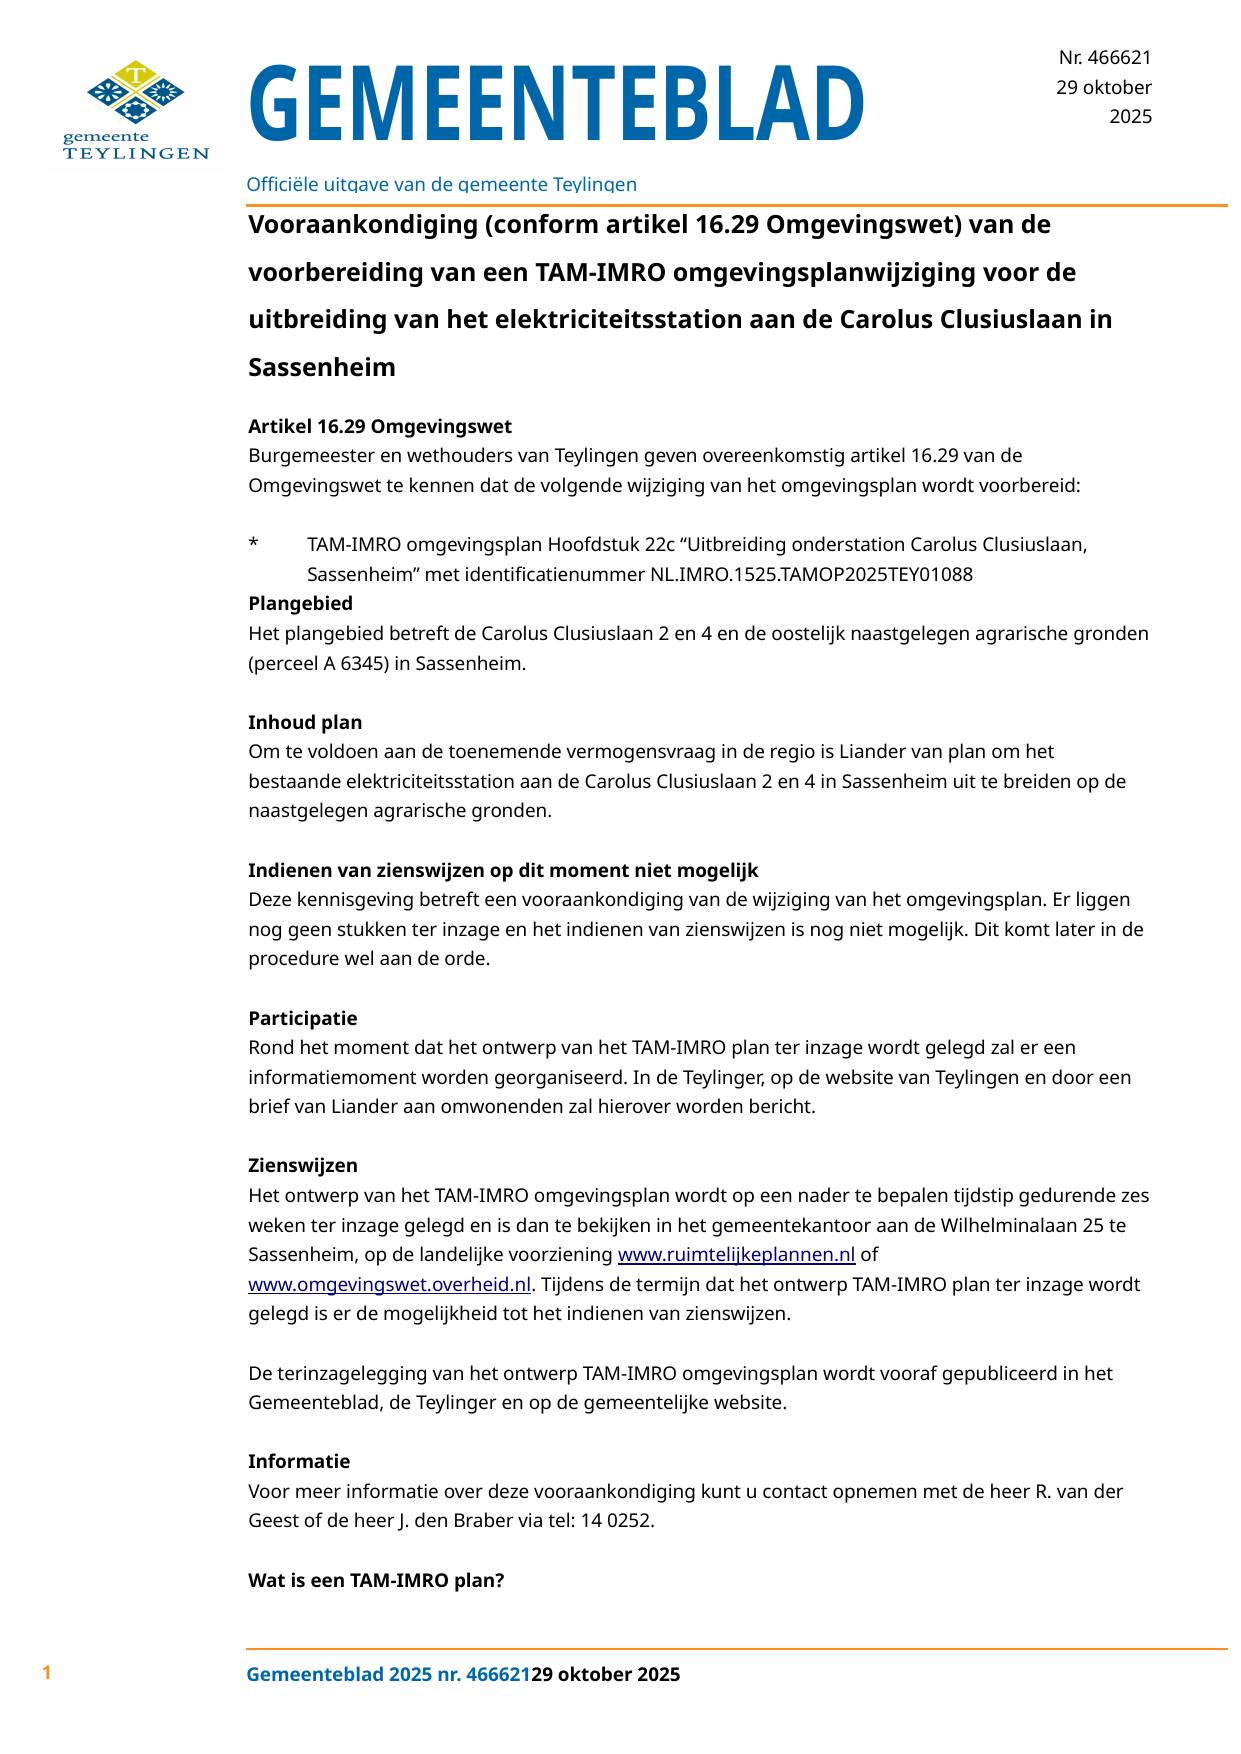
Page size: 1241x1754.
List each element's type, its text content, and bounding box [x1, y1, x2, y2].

text Wat is een TAM-IMRO plan? [248, 1567, 1152, 1593]
text Het plangebied betreft de Carolus Clusiuslaan 2 en 4 en de oostelijk naastgelegen agrarische gronden (perceel A 6345) in Sassenheim. [248, 620, 1152, 676]
text Voor meer informatie over deze vooraankondiging kunt u contact opnemen met de heer R. van der Geest of de heer J. den Braber via tel: 14 0252. [248, 1478, 1152, 1533]
text Het ontwerp van het TAM-IMRO omgevingsplan wordt op een nader te bepalen tijdstip gedurende zes weken ter inzage gelegd en is dan te bekijken in het gemeentekantoor aan de Wilhelminalaan 25 te Sassenheim, op de landelijke voorziening www.ruimtelijkeplannen.nl of www.omgevingswet.overheid.nl. Tijdens de termijn dat het ontwerp TAM-IMRO plan ter inzage wordt gelegd is er de mogelijkheid tot het indienen van zienswijzen. [248, 1182, 1152, 1326]
text Indienen van zienswijzen op dit moment niet mogelijk [248, 857, 1152, 883]
text Participatie [248, 1005, 1152, 1031]
text Informatie [248, 1448, 1152, 1474]
text Plangebied [248, 591, 1152, 616]
text Inhoud plan [248, 709, 1152, 735]
text De terinzagelegging van het ontwerp TAM-IMRO omgevingsplan wordt vooraf gepubliceerd in het Gemeenteblad, de Teylinger en op de gemeentelijke website. [248, 1360, 1152, 1415]
text Artikel 16.29 Omgevingswet [248, 413, 1152, 439]
picture [41, 47, 231, 172]
list TAM-IMRO omgevingsplan Hoofdstuk 22c “Uitbreiding onderstation Carolus Clusiuslaan, Sassenheim” met identificatienummer NL.IMRO.1525.TAMOP2025TEY01088 [248, 531, 1152, 587]
text Vooraankondiging (conform artikel 16.29 Omgevingswet) van de voorbereiding van een TAM-IMRO omgevingsplanwijziging voor de uitbreiding van het elektriciteitsstation aan de Carolus Clusiuslaan in Sassenheim [248, 207, 1152, 384]
text Om te voldoen aan de toenemende vermogensvraag in de regio is Liander van plan om het bestaande elektriciteitsstation aan de Carolus Clusiuslaan 2 en 4 in Sassenheim uit te breiden op de naastgelegen agrarische gronden. [248, 738, 1152, 823]
text Rond het moment dat het ontwerp van het TAM-IMRO plan ter inzage wordt gelegd zal er een informatiemoment worden georganiseerd. In de Teylinger, op de website van Teylingen en door een brief van Liander aan omwonenden zal hierover worden bericht. [248, 1034, 1152, 1119]
text Zienswijzen [248, 1153, 1152, 1178]
text Deze kennisgeving betreft een vooraankondiging van de wijziging van het omgevingsplan. Er liggen nog geen stukken ter inzage en het indienen van zienswijzen is nog niet mogelijk. Dit komt later in de procedure wel aan de orde. [248, 886, 1152, 971]
text Burgemeester en wethouders van Teylingen geven overeenkomstig artikel 16.29 van de Omgevingswet te kennen dat de volgende wijziging van het omgevingsplan wordt voorbereid: [248, 443, 1152, 498]
